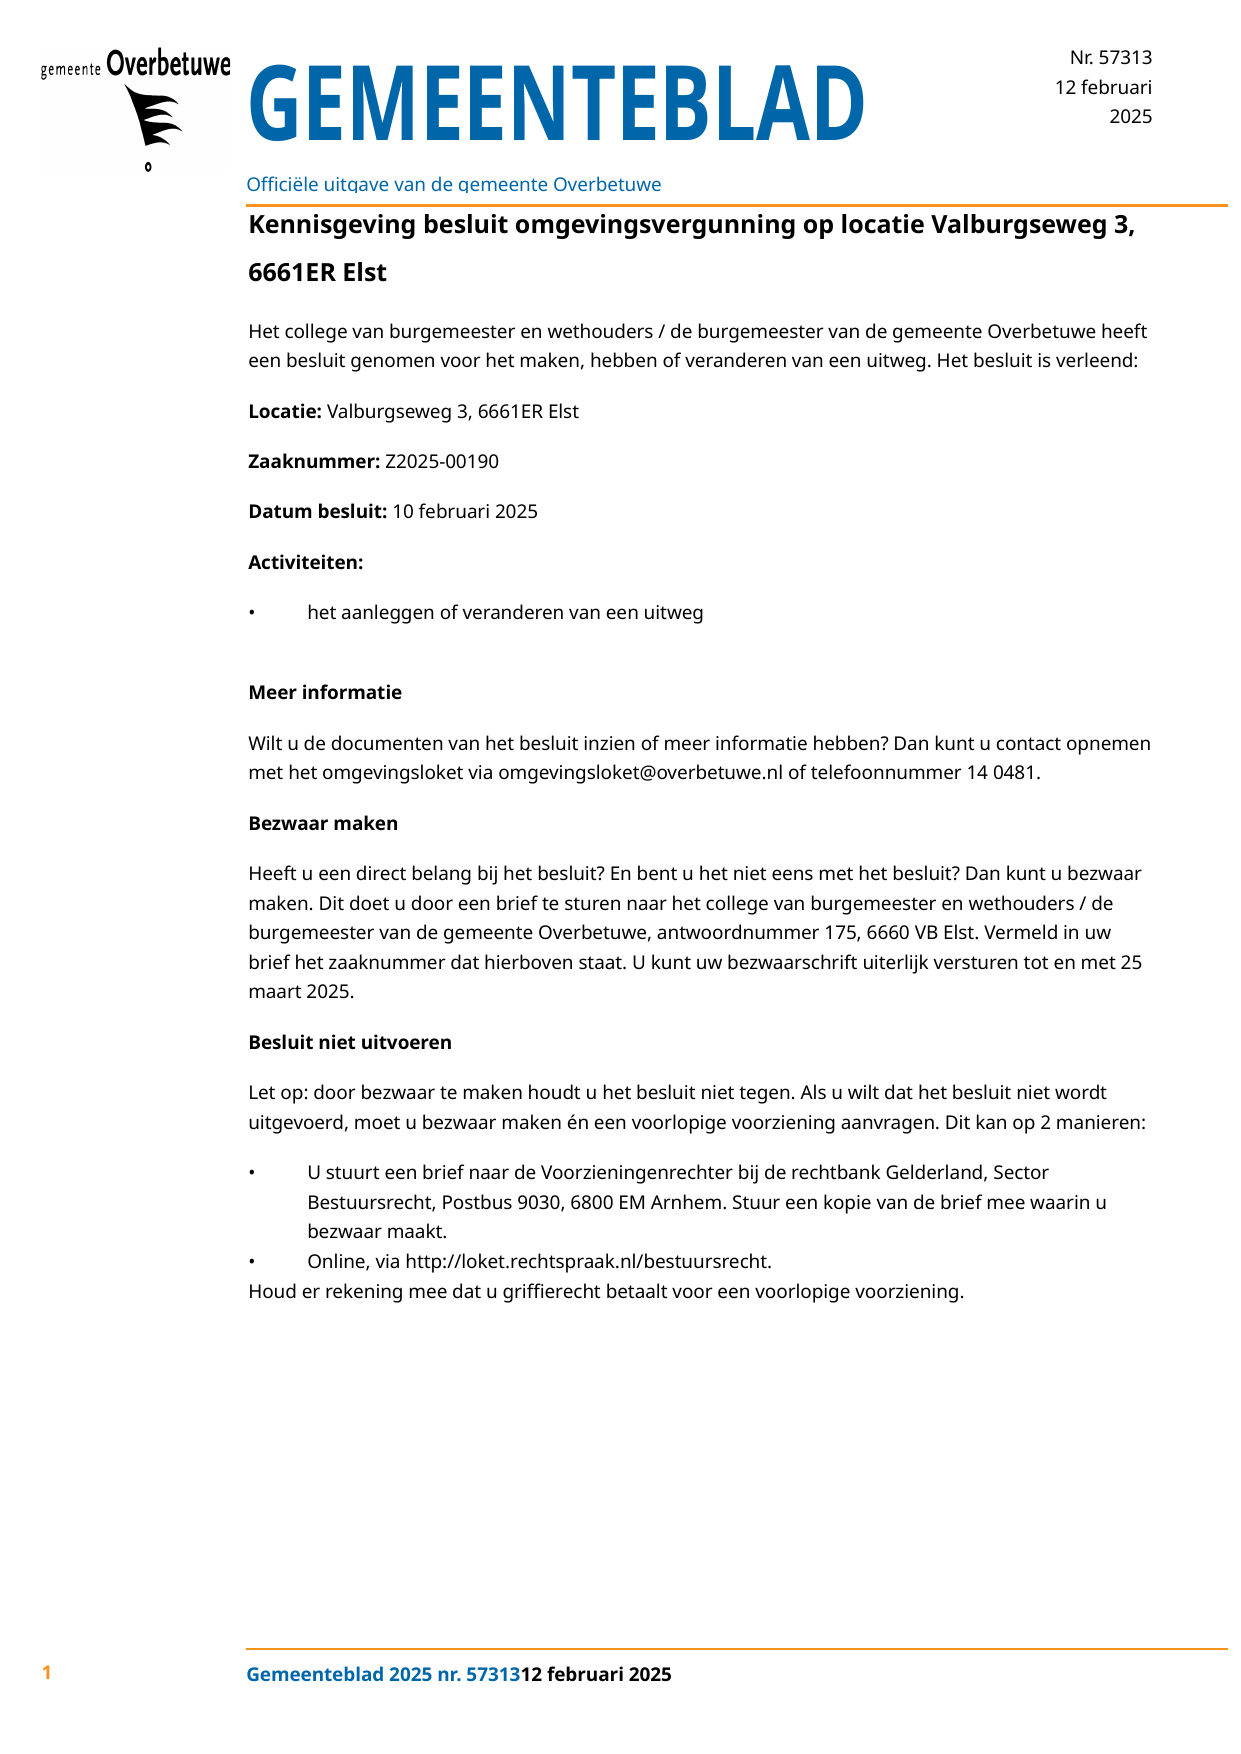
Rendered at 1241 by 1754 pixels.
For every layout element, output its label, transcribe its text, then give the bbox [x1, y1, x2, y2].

text Locatie: Valburgseweg 3, 6661ER Elst [248, 398, 1152, 424]
list het aanleggen of veranderen van een uitweg [248, 599, 1152, 625]
list Online, via http://loket.rechtspraak.nl/bestuursrecht. [248, 1248, 1152, 1274]
text Kennisgeving besluit omgevingsvergunning op locatie Valburgseweg 3, 6661ER Elst [248, 207, 1152, 288]
text Activiteiten: [248, 549, 1152, 575]
text Bezwaar maken [248, 810, 1152, 836]
text Zaaknummer: Z2025-00190 [248, 448, 1152, 474]
text Besluit niet uitvoeren [248, 1029, 1152, 1055]
text Heeft u een direct belang bij het besluit? En bent u het niet eens met het besluit? Dan kunt u bezwaar maken. Dit doet u door een brief te sturen naar het college van burgemeester en wethouders / de burgemeester van de gemeente Overbetuwe, antwoordnummer 175, 6660 VB Elst. Vermeld in uw brief het zaaknummer dat hierboven staat. U kunt uw bezwaarschrift uiterlijk versturen tot en met 25 maart 2025. [248, 860, 1152, 1004]
text Let op: door bezwaar te maken houdt u het besluit niet tegen. Als u wilt dat het besluit niet wordt uitgevoerd, moet u bezwaar maken én een voorlopige voorziening aanvragen. Dit kan op 2 manieren: [248, 1079, 1152, 1135]
list U stuurt een brief naar de Voorzieningenrechter bij de rechtbank Gelderland, Sector Bestuursrecht, Postbus 9030, 6800 EM Arnhem. Stuur een kopie van de brief mee waarin u bezwaar maakt. [248, 1159, 1152, 1244]
text Meer informatie [248, 679, 1152, 705]
text Houd er rekening mee dat u griffierecht betaalt voor een voorlopige voorziening. [248, 1278, 1152, 1304]
text Het college van burgemeester en wethouders / de burgemeester van de gemeente Overbetuwe heeft een besluit genomen voor het maken, hebben of veranderen van een uitweg. Het besluit is verleend: [248, 318, 1152, 373]
text Wilt u de documenten van het besluit inzien of meer informatie hebben? Dan kunt u contact opnemen met het omgevingsloket via omgevingsloket@overbetuwe.nl of telefoonnummer 14 0481. [248, 730, 1152, 785]
text Datum besluit: 10 februari 2025 [248, 499, 1152, 524]
picture [41, 47, 231, 172]
